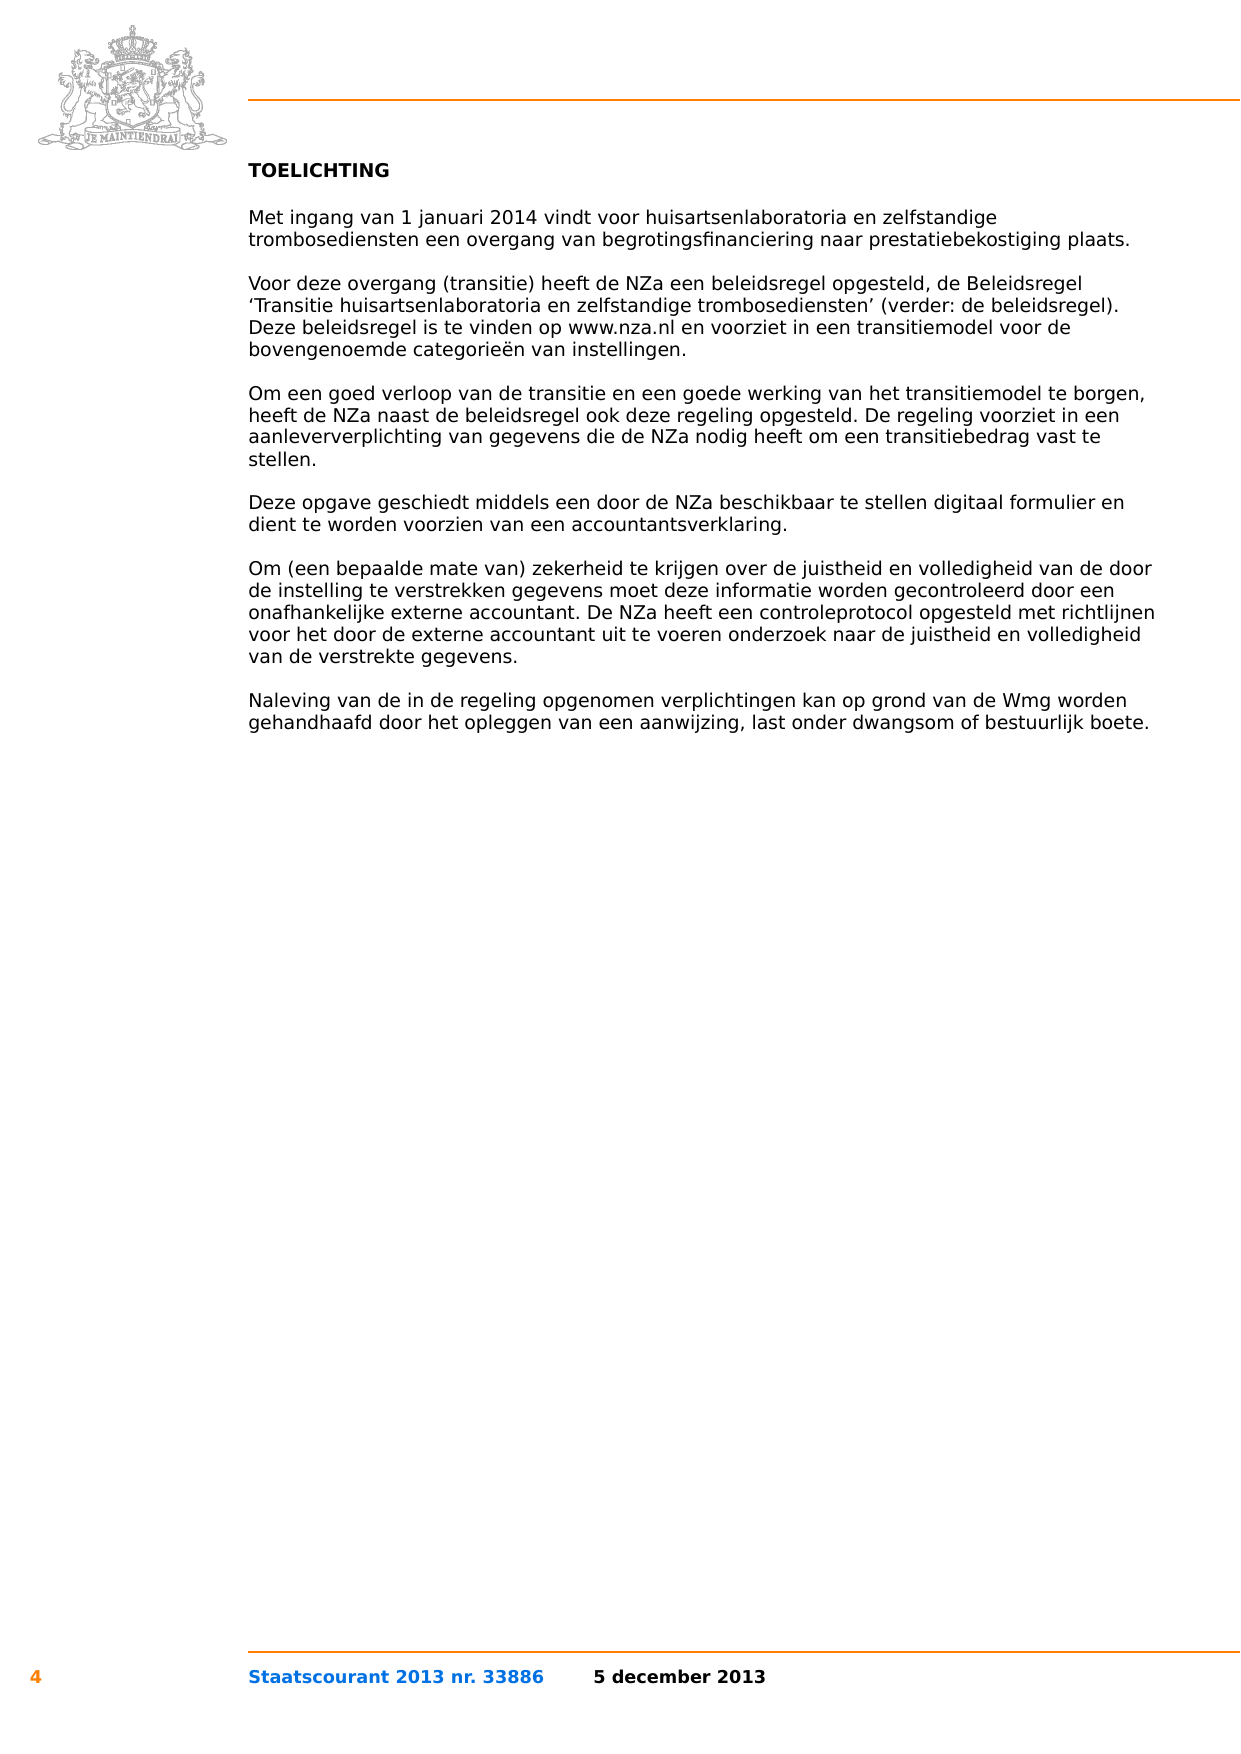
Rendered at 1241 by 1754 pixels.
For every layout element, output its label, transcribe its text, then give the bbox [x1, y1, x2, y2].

text Om (een bepaalde mate van) zekerheid te krijgen over de juistheid en volledigheid van de door de instelling te verstrekken gegevens moet deze informatie worden gecontroleerd door een onafhankelijke externe accountant. De NZa heeft een controleprotocol opgesteld met richtlijnen voor het door de externe accountant uit te voeren onderzoek naar de juistheid en volledigheid van de verstrekte gegevens. [248, 558, 1163, 668]
text Voor deze overgang (transitie) heeft de NZa een beleidsregel opgesteld, de Beleidsregel ‘Transitie huisartsenlaboratoria en zelfstandige trombosediensten’ (verder: de beleidsregel). Deze beleidsregel is te vinden op www.nza.nl en voorziet in een transitiemodel voor de bovengenoemde categorieën van instellingen. [248, 273, 1163, 361]
picture [38, 25, 227, 150]
text Deze opgave geschiedt middels een door de NZa beschikbaar te stellen digitaal formulier en dient te worden voorzien van een accountantsverklaring. [248, 492, 1163, 536]
text Met ingang van 1 januari 2014 vindt voor huisartsenlaboratoria en zelfstandige trombosediensten een overgang van begrotingsfinanciering naar prestatiebekostiging plaats. [248, 207, 1163, 251]
subtitle TOELICHTING [248, 160, 1163, 182]
text Om een goed verloop van de transitie en een goede werking van het transitiemodel te borgen, heeft de NZa naast de beleidsregel ook deze regeling opgesteld. De regeling voorziet in een aanleververplichting van gegevens die de NZa nodig heeft om een transitiebedrag vast te stellen. [248, 382, 1163, 470]
text Naleving van de in de regeling opgenomen verplichtingen kan op grond van de Wmg worden gehandhaafd door het opleggen van een aanwijzing, last onder dwangsom of bestuurlijk boete. [248, 690, 1163, 734]
